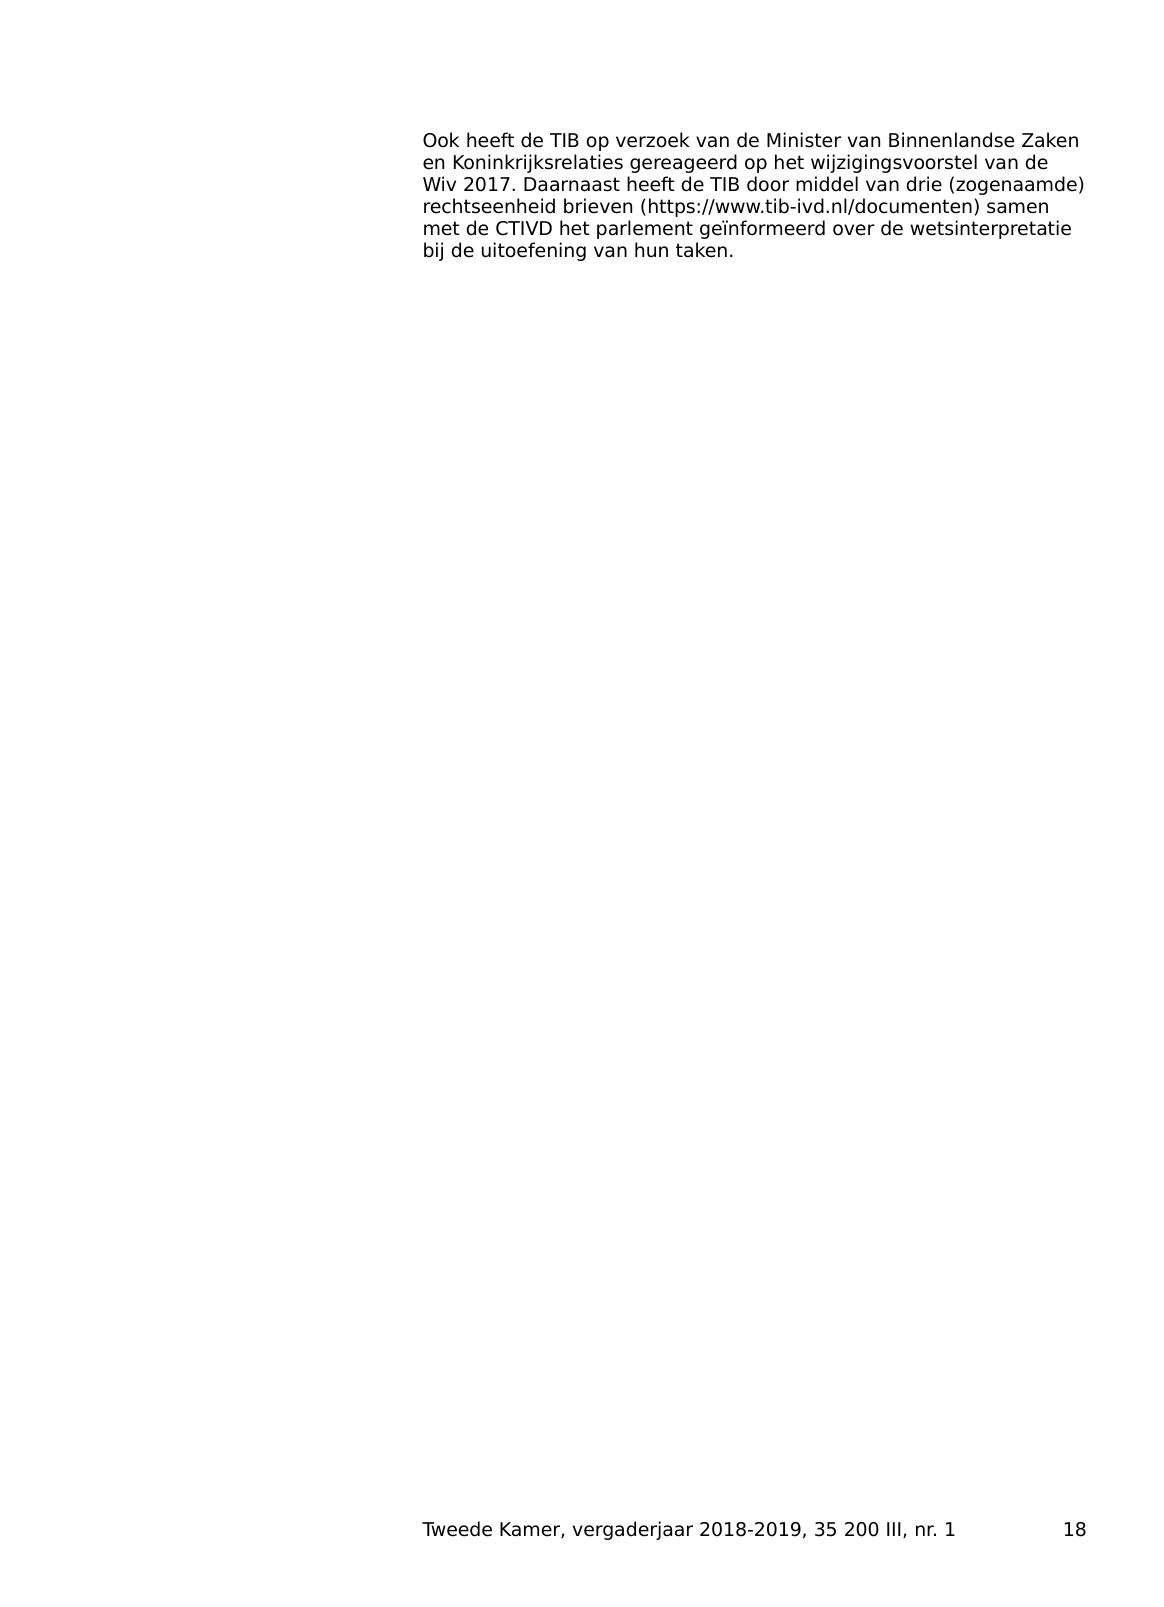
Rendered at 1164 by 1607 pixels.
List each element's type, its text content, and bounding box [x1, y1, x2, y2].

text Ook heeft de TIB op verzoek van de Minister van Binnenlandse Zaken en Koninkrijksrelaties gereageerd op het wijzigingsvoorstel van de Wiv 2017. Daarnaast heeft de TIB door middel van drie (zogenaamde) rechtseenheid brieven (https://www.tib-ivd.nl/documenten) samen met de CTIVD het parlement geïnformeerd over de wetsinterpretatie bij de uitoefening van hun taken. [422, 130, 1087, 262]
